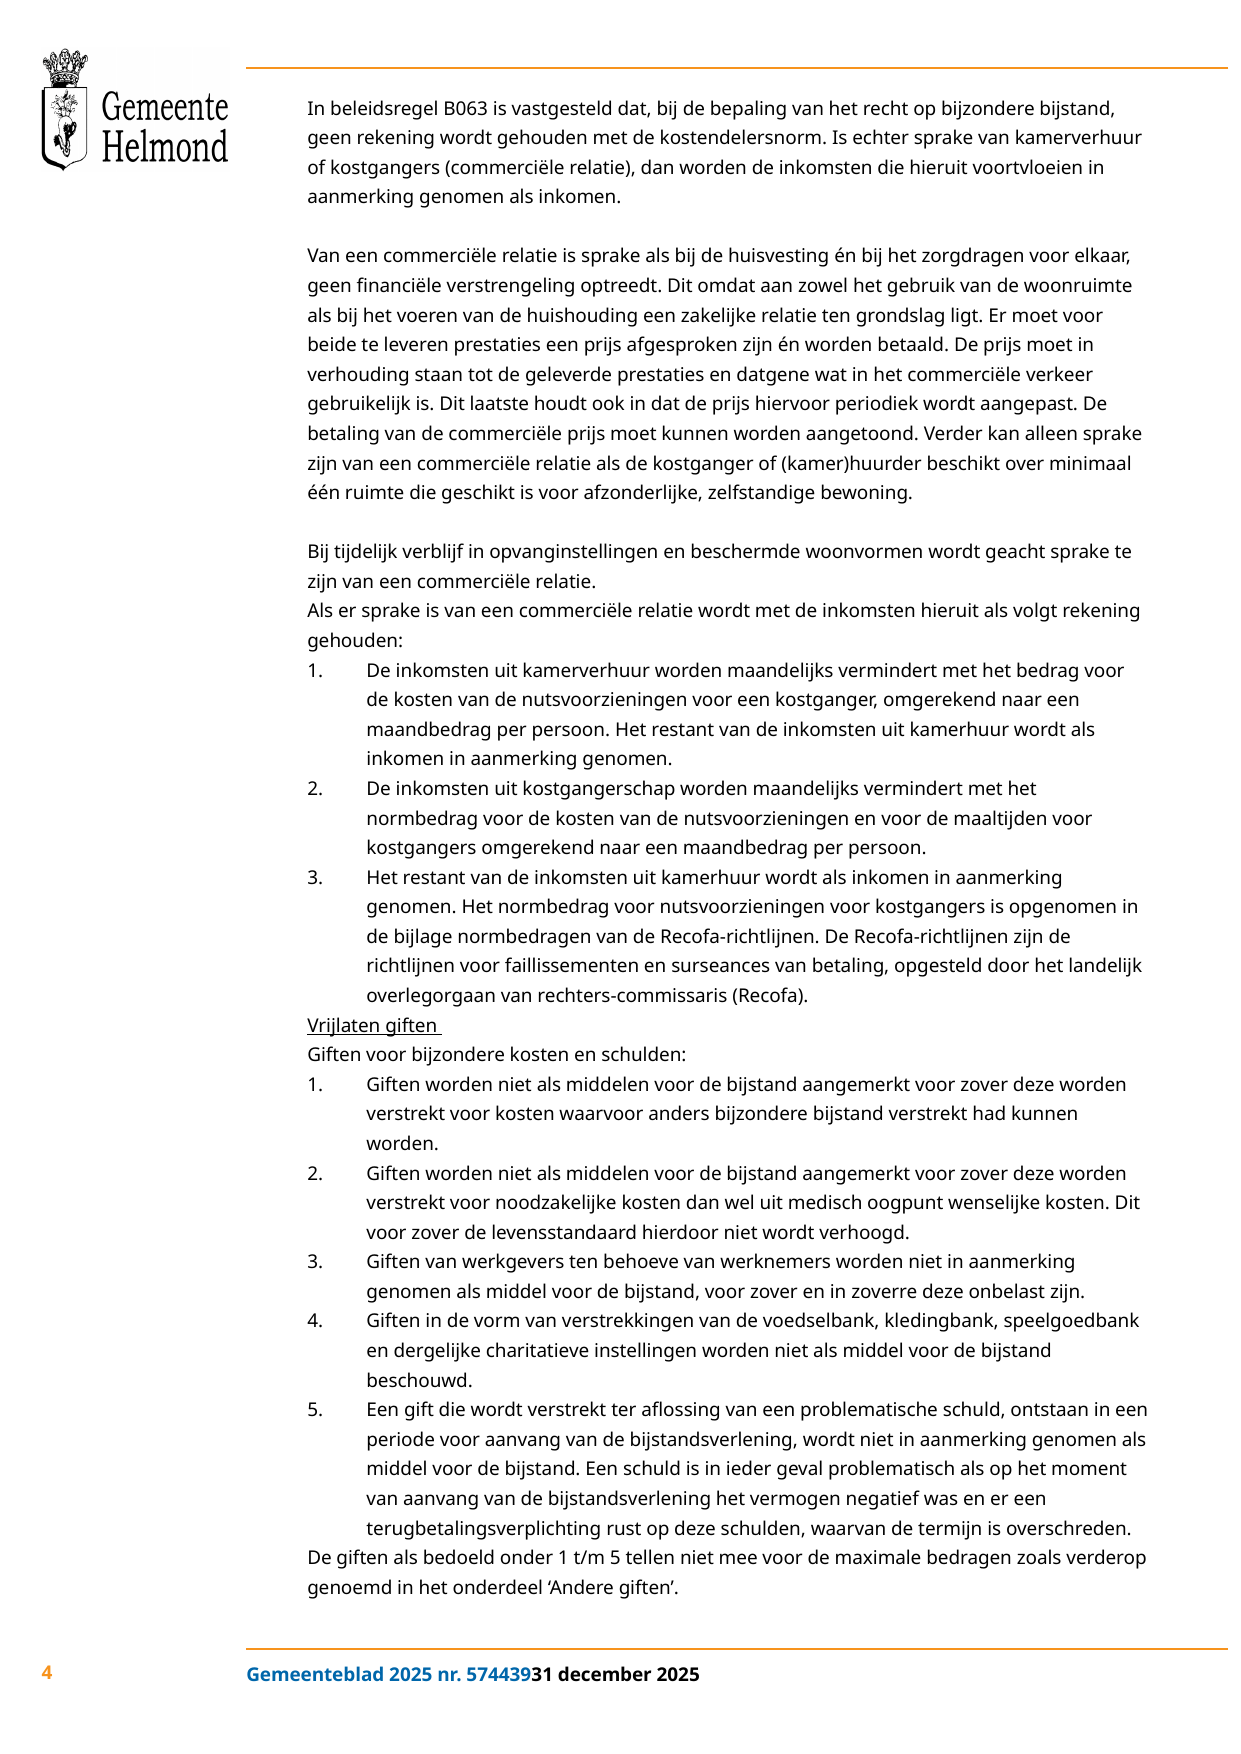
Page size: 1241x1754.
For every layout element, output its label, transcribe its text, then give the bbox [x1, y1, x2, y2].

list De inkomsten uit kamerverhuur worden maandelijks vermindert met het bedrag voor de kosten van de nutsvoorzieningen voor een kostganger, omgerekend naar een maandbedrag per persoon. Het restant van de inkomsten uit kamerhuur wordt als inkomen in aanmerking genomen. [307, 657, 1152, 771]
list Een gift die wordt verstrekt ter aflossing van een problematische schuld, ontstaan in een periode voor aanvang van de bijstandsverlening, wordt niet in aanmerking genomen als middel voor de bijstand. Een schuld is in ieder geval problematisch als op het moment van aanvang van de bijstandsverlening het vermogen negatief was en er een terugbetalingsverplichting rust op deze schulden, waarvan de termijn is overschreden. [307, 1396, 1152, 1541]
list Van een commerciële relatie is sprake als bij de huisvesting én bij het zorgdragen voor elkaar, geen financiële verstrengeling optreedt. Dit omdat aan zowel het gebruik van de woonruimte als bij het voeren van de huishouding een zakelijke relatie ten grondslag ligt. Er moet voor beide te leveren prestaties een prijs afgesproken zijn én worden betaald. De prijs moet in verhouding staan tot de geleverde prestaties en datgene wat in het commerciële verkeer gebruikelijk is. Dit laatste houdt ook in dat de prijs hiervoor periodiek wordt aangepast. De betaling van de commerciële prijs moet kunnen worden aangetoond. Verder kan alleen sprake zijn van een commerciële relatie als de kostganger of (kamer)huurder beschikt over minimaal één ruimte die geschikt is voor afzonderlijke, zelfstandige bewoning. [248, 243, 1152, 505]
picture [41, 47, 231, 172]
list In beleidsregel B063 is vastgesteld dat, bij de bepaling van het recht op bijzondere bijstand, geen rekening wordt gehouden met de kostendelersnorm. Is echter sprake van kamerverhuur of kostgangers (commerciële relatie), dan worden de inkomsten die hieruit voortvloeien in aanmerking genomen als inkomen. [248, 95, 1152, 209]
list Giften van werkgevers ten behoeve van werknemers worden niet in aanmerking genomen als middel voor de bijstand, voor zover en in zoverre deze onbelast zijn. [307, 1248, 1152, 1304]
list Als er sprake is van een commerciële relatie wordt met de inkomsten hieruit als volgt rekening gehouden: [248, 598, 1152, 653]
list Giften worden niet als middelen voor de bijstand aangemerkt voor zover deze worden verstrekt voor kosten waarvoor anders bijzondere bijstand verstrekt had kunnen worden. [307, 1071, 1152, 1156]
list De inkomsten uit kostgangerschap worden maandelijks vermindert met het normbedrag voor de kosten van de nutsvoorzieningen en voor de maaltijden voor kostgangers omgerekend naar een maandbedrag per persoon. [307, 775, 1152, 860]
list De giften als bedoeld onder 1 t/m 5 tellen niet mee voor de maximale bedragen zoals verderop genoemd in het onderdeel ‘Andere giften’. [248, 1544, 1152, 1600]
list Giften voor bijzondere kosten en schulden: [248, 1041, 1152, 1067]
list Het restant van de inkomsten uit kamerhuur wordt als inkomen in aanmerking genomen. Het normbedrag voor nutsvoorzieningen voor kostgangers is opgenomen in de bijlage normbedragen van de Recofa-richtlijnen. De Recofa-richtlijnen zijn de richtlijnen voor faillissementen en surseances van betaling, opgesteld door het landelijk overlegorgaan van rechters-commissaris (Recofa). [307, 864, 1152, 1008]
list Vrijlaten giften [248, 1012, 1152, 1038]
list Giften worden niet als middelen voor de bijstand aangemerkt voor zover deze worden verstrekt voor noodzakelijke kosten dan wel uit medisch oogpunt wenselijke kosten. Dit voor zover de levensstandaard hierdoor niet wordt verhoogd. [307, 1160, 1152, 1245]
list Giften in de vorm van verstrekkingen van de voedselbank, kledingbank, speelgoedbank en dergelijke charitatieve instellingen worden niet als middel voor de bijstand beschouwd. [307, 1308, 1152, 1393]
list Bij tijdelijk verblijf in opvanginstellingen en beschermde woonvormen wordt geacht sprake te zijn van een commerciële relatie. [248, 538, 1152, 594]
